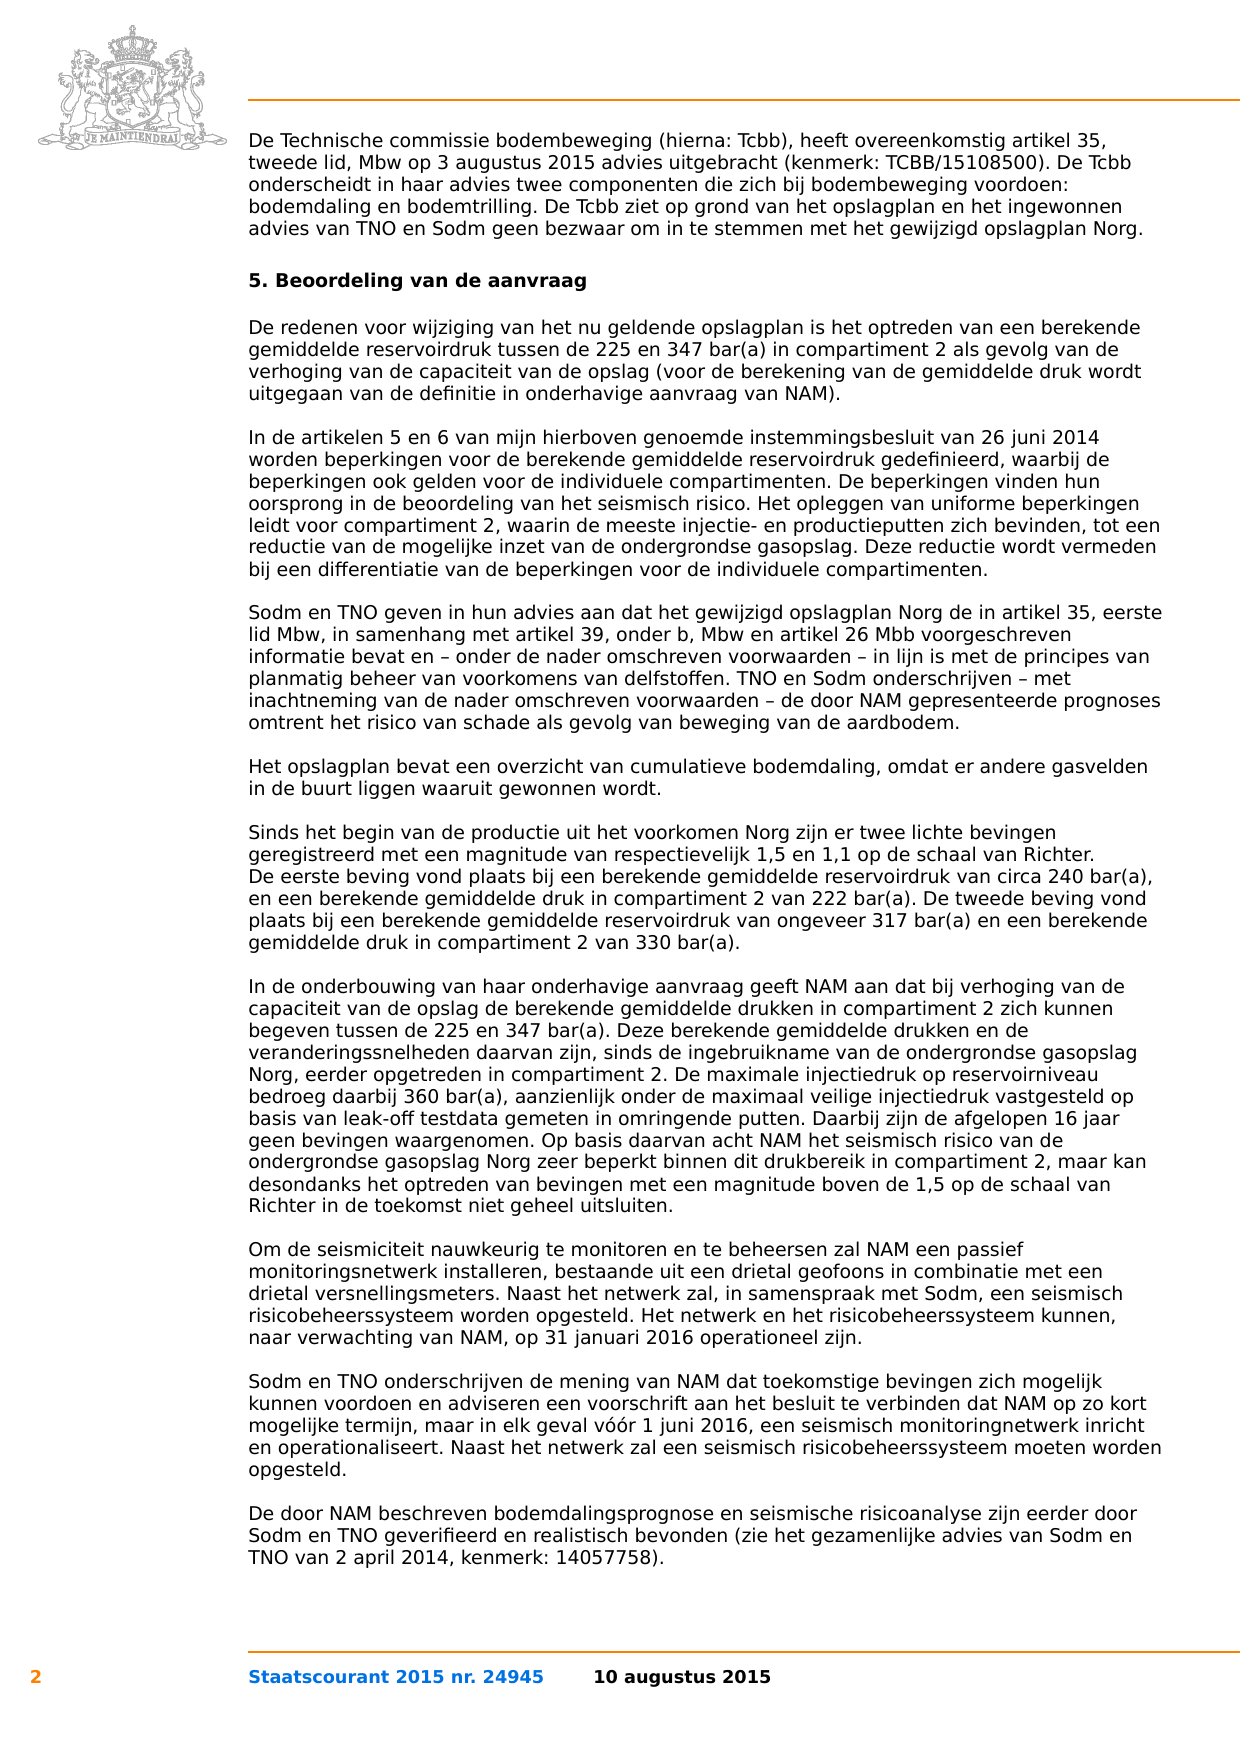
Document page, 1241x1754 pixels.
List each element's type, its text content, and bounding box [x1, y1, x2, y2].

text De redenen voor wijziging van het nu geldende opslagplan is het optreden van een berekende gemiddelde reservoirdruk tussen de 225 en 347 bar(a) in compartiment 2 als gevolg van de verhoging van de capaciteit van de opslag (voor de berekening van de gemiddelde druk wordt uitgegaan van de definitie in onderhavige aanvraag van NAM). [248, 317, 1163, 405]
picture [38, 25, 227, 150]
text De eerste beving vond plaats bij een berekende gemiddelde reservoirdruk van circa 240 bar(a), en een berekende gemiddelde druk in compartiment 2 van 222 bar(a). De tweede beving vond plaats bij een berekende gemiddelde reservoirdruk van ongeveer 317 bar(a) en een berekende gemiddelde druk in compartiment 2 van 330 bar(a). [248, 866, 1163, 954]
text Sinds het begin van de productie uit het voorkomen Norg zijn er twee lichte bevingen geregistreerd met een magnitude van respectievelijk 1,5 en 1,1 op de schaal van Richter. [248, 822, 1163, 866]
subtitle 5. Beoordeling van de aanvraag [248, 270, 1163, 292]
text Om de seismiciteit nauwkeurig te monitoren en te beheersen zal NAM een passief monitoringsnetwerk installeren, bestaande uit een drietal geofoons in combinatie met een drietal versnellingsmeters. Naast het netwerk zal, in samenspraak met Sodm, een seismisch risicobeheerssysteem worden opgesteld. Het netwerk en het risicobeheerssysteem kunnen, naar verwachting van NAM, op 31 januari 2016 operationeel zijn. [248, 1239, 1163, 1349]
text In de artikelen 5 en 6 van mijn hierboven genoemde instemmingsbesluit van 26 juni 2014 worden beperkingen voor de berekende gemiddelde reservoirdruk gedefinieerd, waarbij de beperkingen ook gelden voor de individuele compartimenten. De beperkingen vinden hun oorsprong in de beoordeling van het seismisch risico. Het opleggen van uniforme beperkingen leidt voor compartiment 2, waarin de meeste injectie- en productieputten zich bevinden, tot een reductie van de mogelijke inzet van de ondergrondse gasopslag. Deze reductie wordt vermeden bij een differentiatie van de beperkingen voor de individuele compartimenten. [248, 427, 1163, 580]
text In de onderbouwing van haar onderhavige aanvraag geeft NAM aan dat bij verhoging van de capaciteit van de opslag de berekende gemiddelde drukken in compartiment 2 zich kunnen begeven tussen de 225 en 347 bar(a). Deze berekende gemiddelde drukken en de veranderingssnelheden daarvan zijn, sinds de ingebruikname van de ondergrondse gasopslag Norg, eerder opgetreden in compartiment 2. De maximale injectiedruk op reservoirniveau bedroeg daarbij 360 bar(a), aanzienlijk onder de maximaal veilige injectiedruk vastgesteld op basis van leak-off testdata gemeten in omringende putten. Daarbij zijn de afgelopen 16 jaar geen bevingen waargenomen. Op basis daarvan acht NAM het seismisch risico van de ondergrondse gasopslag Norg zeer beperkt binnen dit drukbereik in compartiment 2, maar kan desondanks het optreden van bevingen met een magnitude boven de 1,5 op de schaal van Richter in de toekomst niet geheel uitsluiten. [248, 976, 1163, 1217]
text Sodm en TNO geven in hun advies aan dat het gewijzigd opslagplan Norg de in artikel 35, eerste lid Mbw, in samenhang met artikel 39, onder b, Mbw en artikel 26 Mbb voorgeschreven informatie bevat en – onder de nader omschreven voorwaarden – in lijn is met de principes van planmatig beheer van voorkomens van delfstoffen. TNO en Sodm onderschrijven – met inachtneming van de nader omschreven voorwaarden – de door NAM gepresenteerde prognoses omtrent het risico van schade als gevolg van beweging van de aardbodem. [248, 602, 1163, 734]
text Het opslagplan bevat een overzicht van cumulatieve bodemdaling, omdat er andere gasvelden in de buurt liggen waaruit gewonnen wordt. [248, 756, 1163, 800]
text Sodm en TNO onderschrijven de mening van NAM dat toekomstige bevingen zich mogelijk kunnen voordoen en adviseren een voorschrift aan het besluit te verbinden dat NAM op zo kort mogelijke termijn, maar in elk geval vóór 1 juni 2016, een seismisch monitoringnetwerk inricht en operationaliseert. Naast het netwerk zal een seismisch risicobeheerssysteem moeten worden opgesteld. [248, 1371, 1163, 1481]
text De Technische commissie bodembeweging (hierna: Tcbb), heeft overeenkomstig artikel 35, tweede lid, Mbw op 3 augustus 2015 advies uitgebracht (kenmerk: TCBB/15108500). De Tcbb onderscheidt in haar advies twee componenten die zich bij bodembeweging voordoen: bodemdaling en bodemtrilling. De Tcbb ziet op grond van het opslagplan en het ingewonnen advies van TNO en Sodm geen bezwaar om in te stemmen met het gewijzigd opslagplan Norg. [248, 130, 1163, 240]
text De door NAM beschreven bodemdalingsprognose en seismische risicoanalyse zijn eerder door Sodm en TNO geverifieerd en realistisch bevonden (zie het gezamenlijke advies van Sodm en TNO van 2 april 2014, kenmerk: 14057758). [248, 1503, 1163, 1569]
